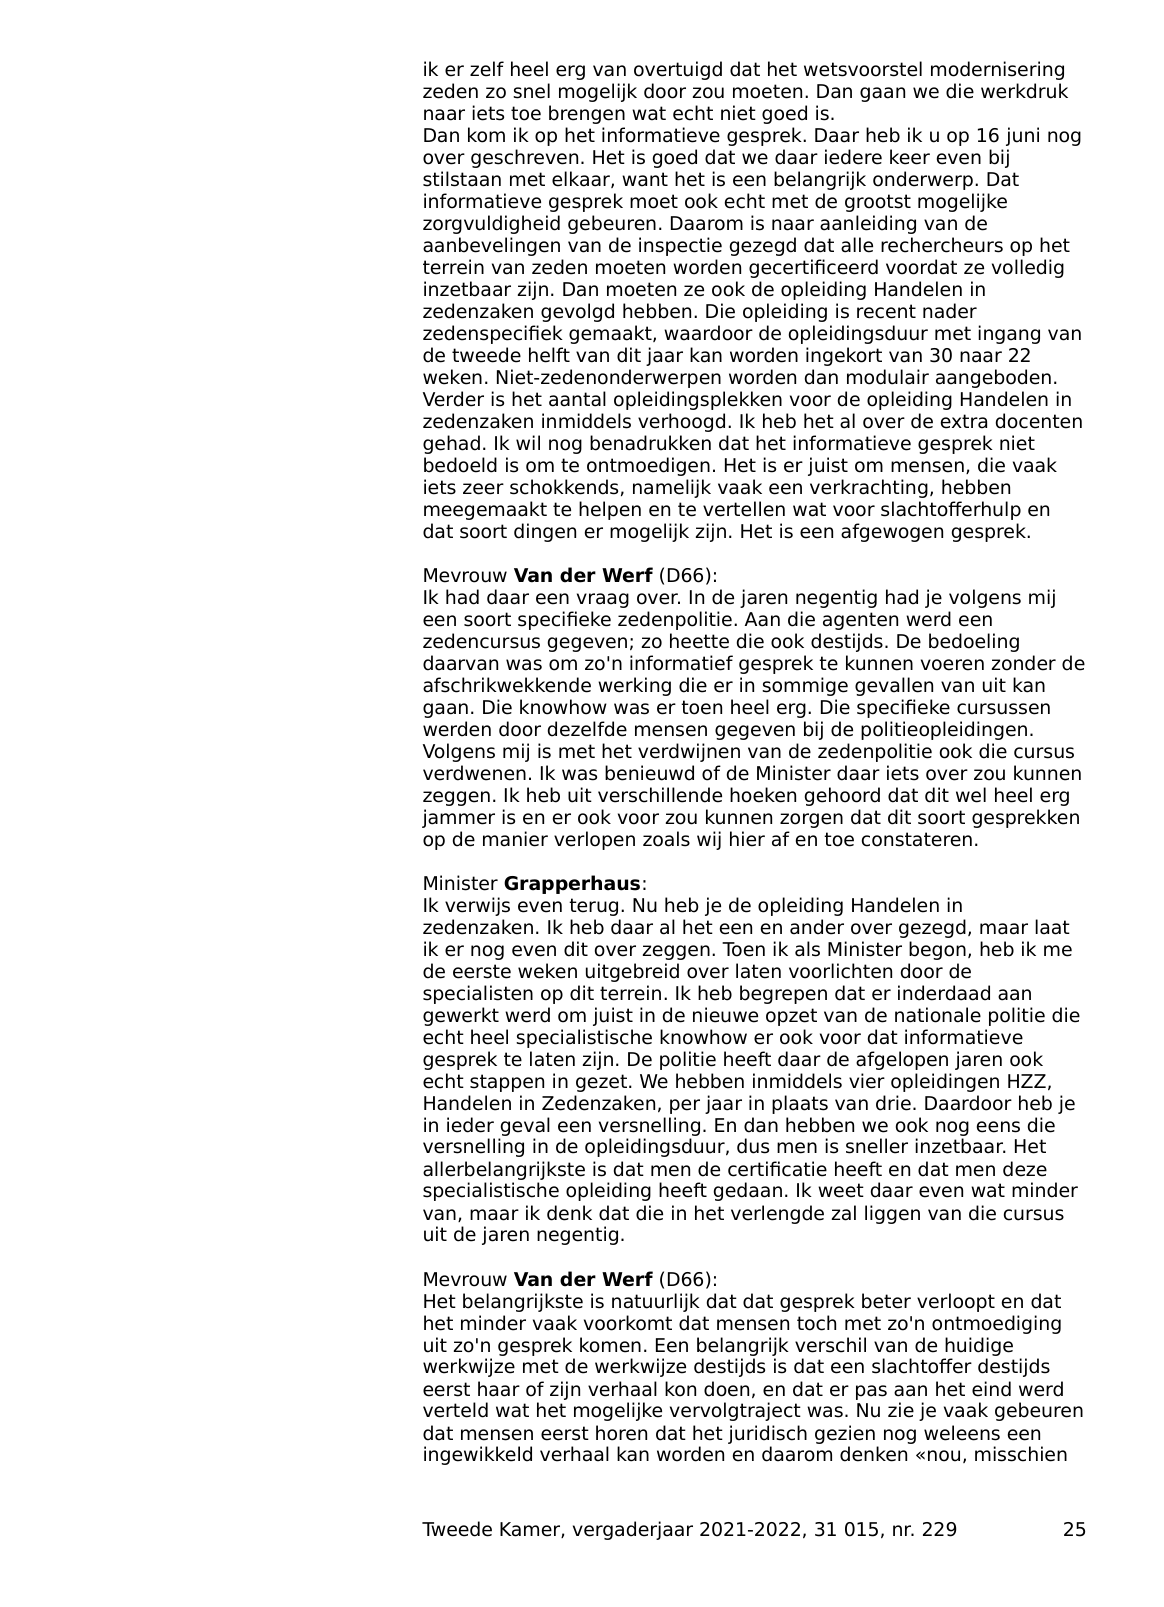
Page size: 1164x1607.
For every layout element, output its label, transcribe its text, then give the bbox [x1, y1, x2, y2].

text Ik had daar een vraag over. In de jaren negentig had je volgens mij een soort specifieke zedenpolitie. Aan die agenten werd een zedencursus gegeven; zo heette die ook destijds. De bedoeling daarvan was om zo'n informatief gesprek te kunnen voeren zonder de afschrikwekkende werking die er in sommige gevallen van uit kan gaan. Die knowhow was er toen heel erg. Die specifieke cursussen werden door dezelfde mensen gegeven bij de politieopleidingen. Volgens mij is met het verdwijnen van de zedenpolitie ook die cursus verdwenen. Ik was benieuwd of de Minister daar iets over zou kunnen zeggen. Ik heb uit verschillende hoeken gehoord dat dit wel heel erg jammer is en er ook voor zou kunnen zorgen dat dit soort gesprekken op de manier verlopen zoals wij hier af en toe constateren. [422, 587, 1087, 851]
text Mevrouw Van der Werf (D66): [422, 565, 1087, 587]
text Ik verwijs even terug. Nu heb je de opleiding Handelen in zedenzaken. Ik heb daar al het een en ander over gezegd, maar laat ik er nog even dit over zeggen. Toen ik als Minister begon, heb ik me de eerste weken uitgebreid over laten voorlichten door de specialisten op dit terrein. Ik heb begrepen dat er inderdaad aan gewerkt werd om juist in de nieuwe opzet van de nationale politie die echt heel specialistische knowhow er ook voor dat informatieve gesprek te laten zijn. De politie heeft daar de afgelopen jaren ook echt stappen in gezet. We hebben inmiddels vier opleidingen HZZ, Handelen in Zedenzaken, per jaar in plaats van drie. Daardoor heb je in ieder geval een versnelling. En dan hebben we ook nog eens die versnelling in de opleidingsduur, dus men is sneller inzetbaar. Het allerbelangrijkste is dat men de certificatie heeft en dat men deze specialistische opleiding heeft gedaan. Ik weet daar even wat minder van, maar ik denk dat die in het verlengde zal liggen van die cursus uit de jaren negentig. [422, 895, 1087, 1246]
text Dan kom ik op het informatieve gesprek. Daar heb ik u op 16 juni nog over geschreven. Het is goed dat we daar iedere keer even bij stilstaan met elkaar, want het is een belangrijk onderwerp. Dat informatieve gesprek moet ook echt met de grootst mogelijke zorgvuldigheid gebeuren. Daarom is naar aanleiding van de aanbevelingen van de inspectie gezegd dat alle rechercheurs op het terrein van zeden moeten worden gecertificeerd voordat ze volledig inzetbaar zijn. Dan moeten ze ook de opleiding Handelen in zedenzaken gevolgd hebben. Die opleiding is recent nader zedenspecifiek gemaakt, waardoor de opleidingsduur met ingang van de tweede helft van dit jaar kan worden ingekort van 30 naar 22 weken. Niet-zedenonderwerpen worden dan modulair aangeboden. Verder is het aantal opleidingsplekken voor de opleiding Handelen in zedenzaken inmiddels verhoogd. Ik heb het al over de extra docenten gehad. Ik wil nog benadrukken dat het informatieve gesprek niet bedoeld is om te ontmoedigen. Het is er juist om mensen, die vaak iets zeer schokkends, namelijk vaak een verkrachting, hebben meegemaakt te helpen en te vertellen wat voor slachtofferhulp en dat soort dingen er mogelijk zijn. Het is een afgewogen gesprek. [422, 125, 1087, 543]
text Het belangrijkste is natuurlijk dat dat gesprek beter verloopt en dat het minder vaak voorkomt dat mensen toch met zo'n ontmoediging uit zo'n gesprek komen. Een belangrijk verschil van de huidige werkwijze met de werkwijze destijds is dat een slachtoffer destijds eerst haar of zijn verhaal kon doen, en dat er pas aan het eind werd verteld wat het mogelijke vervolgtraject was. Nu zie je vaak gebeuren dat mensen eerst horen dat het juridisch gezien nog weleens een ingewikkeld verhaal kan worden en daarom denken «nou, misschien [422, 1291, 1087, 1466]
text ik er zelf heel erg van overtuigd dat het wetsvoorstel modernisering zeden zo snel mogelijk door zou moeten. Dan gaan we die werkdruk naar iets toe brengen wat echt niet goed is. [422, 59, 1087, 125]
text Mevrouw Van der Werf (D66): [422, 1268, 1087, 1291]
text Minister Grapperhaus: [422, 873, 1087, 895]
